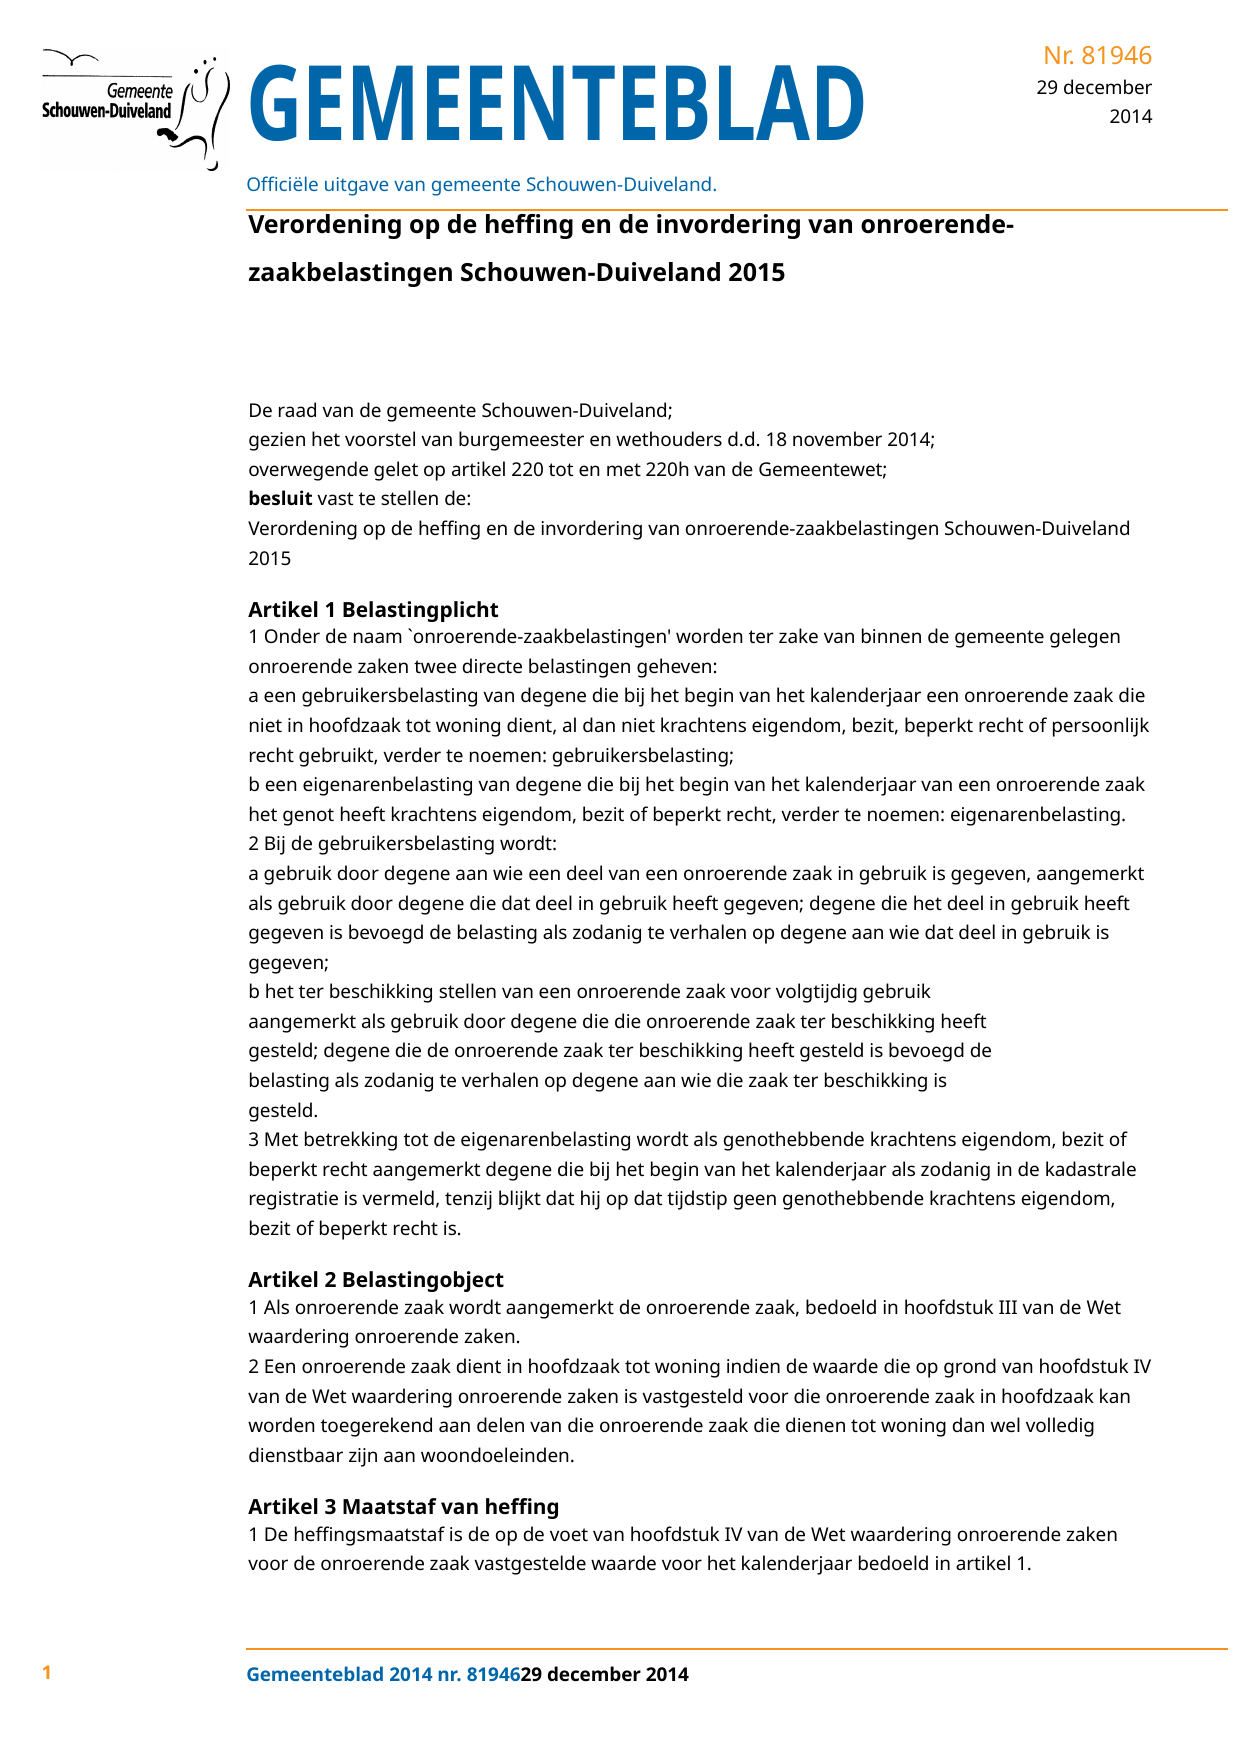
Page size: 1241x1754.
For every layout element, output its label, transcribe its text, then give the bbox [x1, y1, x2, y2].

text 1 Als onroerende zaak wordt aangemerkt de onroerende zaak, bedoeld in hoofdstuk III van de Wet waardering onroerende zaken. [248, 1294, 1152, 1349]
text De raad van de gemeente Schouwen-Duiveland; [248, 397, 1152, 422]
text 3 Met betrekking tot de eigenarenbelasting wordt als genothebbende krachtens eigendom, bezit of beperkt recht aangemerkt degene die bij het begin van het kalenderjaar als zodanig in de kadastrale registratie is vermeld, tenzij blijkt dat hij op dat tijdstip geen genothebbende krachtens eigendom, bezit of beperkt recht is. [248, 1126, 1152, 1241]
text belasting als zodanig te verhalen op degene aan wie die zaak ter beschikking is [248, 1067, 1152, 1093]
text 2 Bij de gebruikersbelasting wordt: [248, 831, 1152, 856]
text gesteld. [248, 1097, 1152, 1123]
text Artikel 2 Belastingobject [248, 1266, 1152, 1294]
text Artikel 3 Maatstaf van heffing [248, 1492, 1152, 1521]
text 1 De heffingsmaatstaf is de op de voet van hoofdstuk IV van de Wet waardering onroerende zaken voor de onroerende zaak vastgestelde waarde voor het kalenderjaar bedoeld in artikel 1. [248, 1521, 1152, 1576]
text a een gebruikersbelasting van degene die bij het begin van het kalenderjaar een onroerende zaak die niet in hoofdzaak tot woning dient, al dan niet krachtens eigendom, bezit, beperkt recht of persoonlijk recht gebruikt, verder te noemen: gebruikersbelasting; [248, 683, 1152, 768]
text overwegende gelet op artikel 220 tot en met 220h van de Gemeentewet; [248, 456, 1152, 482]
text gesteld; degene die de onroerende zaak ter beschikking heeft gesteld is bevoegd de [248, 1038, 1152, 1063]
text a gebruik door degene aan wie een deel van een onroerende zaak in gebruik is gegeven, aangemerkt als gebruik door degene die dat deel in gebruik heeft gegeven; degene die het deel in gebruik heeft gegeven is bevoegd de belasting als zodanig te verhalen op degene aan wie dat deel in gebruik is gegeven; [248, 860, 1152, 975]
text besluit vast te stellen de: [248, 486, 1152, 511]
text Verordening op de heffing en de invordering van onroerende-zaakbelastingen Schouwen-Duiveland 2015 [248, 211, 1152, 288]
text Artikel 1 Belastingplicht [248, 595, 1152, 623]
text b het ter beschikking stellen van een onroerende zaak voor volgtijdig gebruik [248, 978, 1152, 1004]
text aangemerkt als gebruik door degene die die onroerende zaak ter beschikking heeft [248, 1008, 1152, 1034]
text 1 Onder de naam `onroerende-zaakbelastingen' worden ter zake van binnen de gemeente gelegen onroerende zaken twee directe belastingen geheven: [248, 623, 1152, 679]
text Verordening op de heffing en de invordering van onroerende-zaakbelastingen Schouwen-Duiveland 2015 [248, 515, 1152, 570]
text gezien het voorstel van burgemeester en wethouders d.d. 18 november 2014; [248, 426, 1152, 452]
text 2 Een onroerende zaak dient in hoofdzaak tot woning indien de waarde die op grond van hoofdstuk IV van de Wet waardering onroerende zaken is vastgesteld voor die onroerende zaak in hoofdzaak kan worden toegerekend aan delen van die onroerende zaak die dienen tot woning dan wel volledig dienstbaar zijn aan woondoeleinden. [248, 1353, 1152, 1468]
picture [41, 47, 231, 172]
text b een eigenarenbelasting van degene die bij het begin van het kalenderjaar van een onroerende zaak het genot heeft krachtens eigendom, bezit of beperkt recht, verder te noemen: eigenarenbelasting. [248, 771, 1152, 827]
